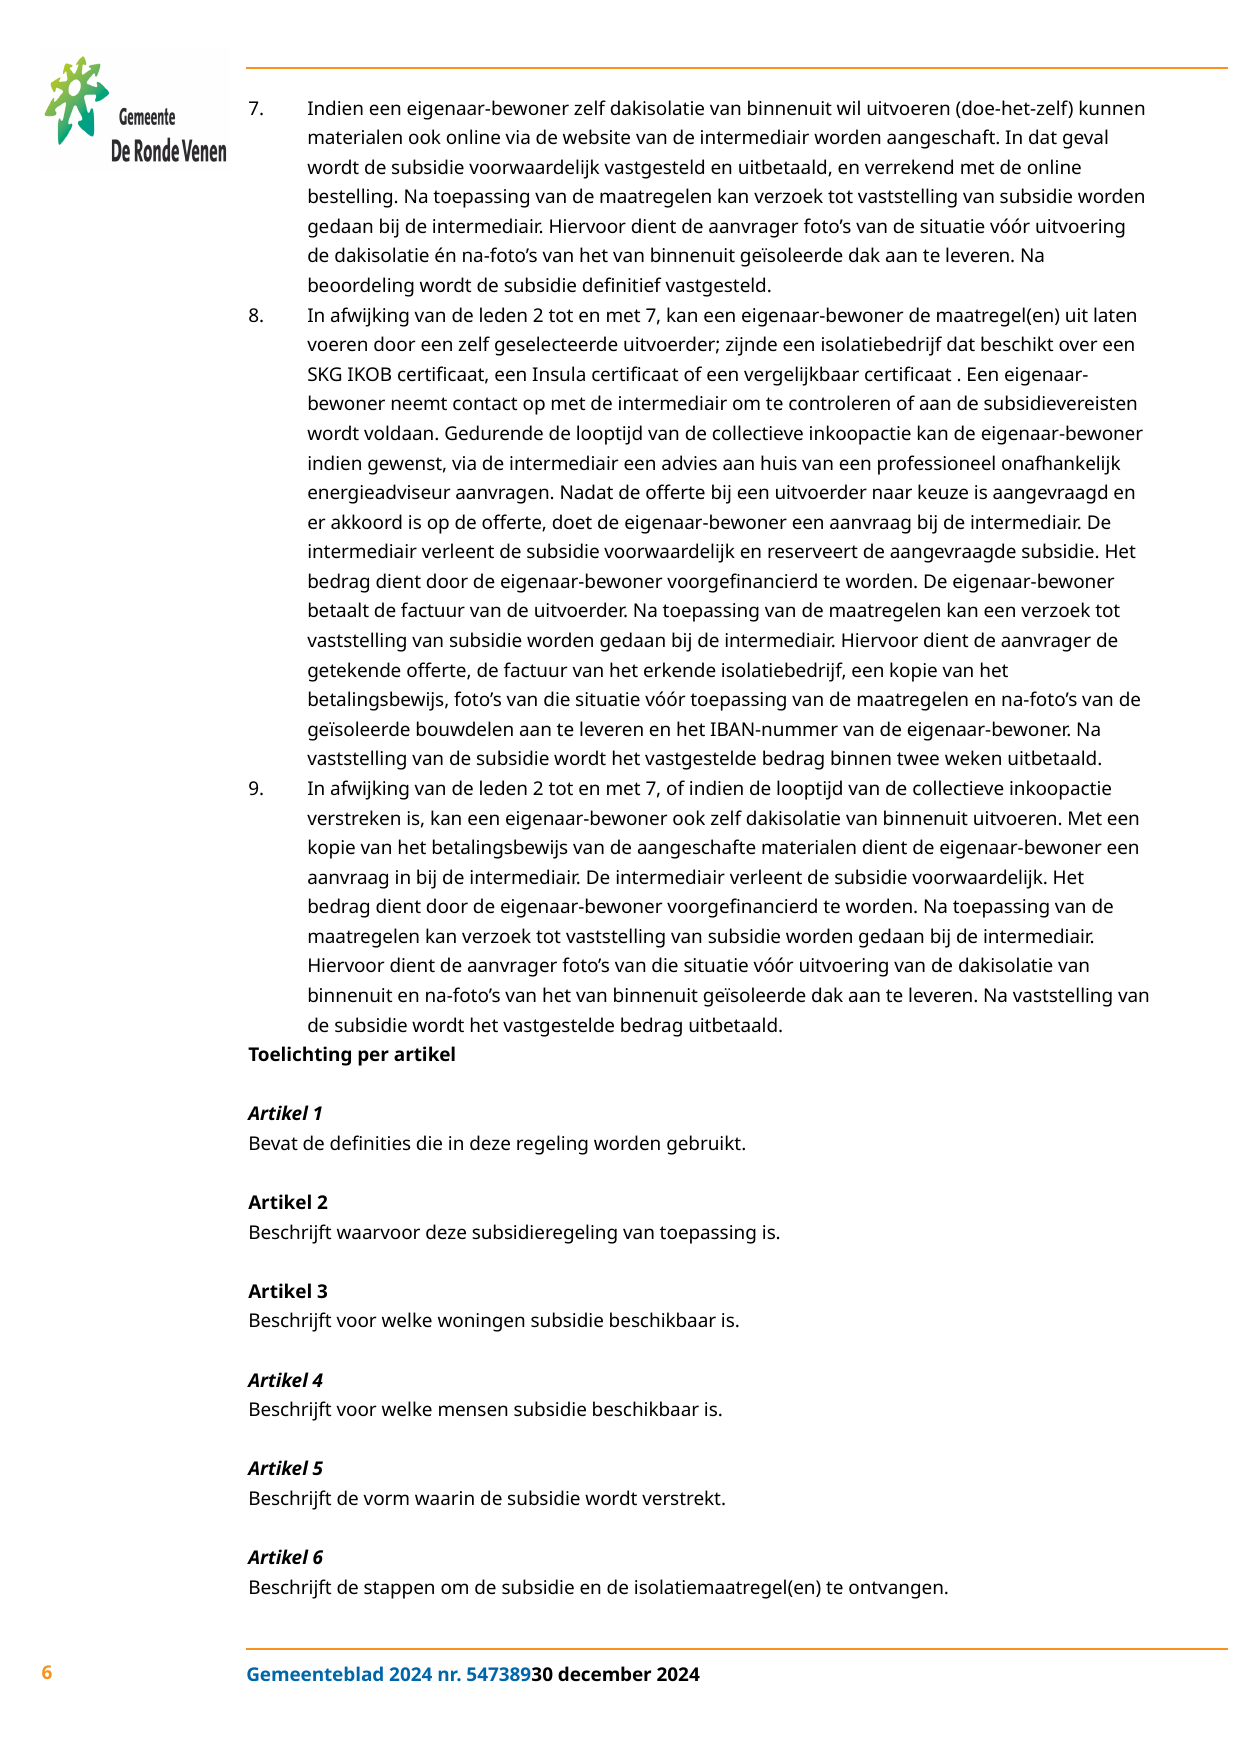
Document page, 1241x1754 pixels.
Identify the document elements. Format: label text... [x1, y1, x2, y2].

text Beschrijft voor welke mensen subsidie beschikbaar is. [248, 1396, 1152, 1422]
text Artikel 2 [248, 1189, 1152, 1215]
text Artikel 5 [248, 1456, 1152, 1481]
list ​​​In afwijking van de leden 2 tot en met 7, kan een eigenaar-bewoner de maatregel(en) uit laten voeren door een zelf geselecteerde uitvoerder; zijnde een isolatiebedrijf dat beschikt over een SKG IKOB certificaat, een Insula certificaat of een vergelijkbaar certificaat . Een eigenaar-bewoner neemt contact op met de intermediair om te controleren of aan de subsidievereisten wordt voldaan. Gedurende de looptijd van de collectieve inkoopactie kan de eigenaar-bewoner indien gewenst, via de intermediair een advies aan huis van een professioneel onafhankelijk energieadviseur aanvragen. Nadat de offerte bij een uitvoerder naar keuze is aangevraagd en er akkoord is op de offerte, doet de eigenaar-bewoner een aanvraag bij de intermediair. De intermediair verleent de subsidie voorwaardelijk en reserveert de aangevraagde subsidie. Het bedrag dient door de eigenaar-bewoner voorgefinancierd te worden. De eigenaar-bewoner betaalt de factuur van de uitvoerder. Na toepassing van de maatregelen kan een verzoek tot vaststelling van subsidie worden gedaan bij de intermediair. Hiervoor dient de aanvrager de getekende offerte, de factuur van het erkende isolatiebedrijf, een kopie van het betalingsbewijs, foto’s van die situatie vóór toepassing van de maatregelen en na-foto’s van de geïsoleerde bouwdelen aan te leveren en het IBAN-nummer van de eigenaar-bewoner. Na vaststelling van de subsidie wordt het vastgestelde bedrag binnen twee weken uitbetaald.​​ [248, 302, 1152, 771]
text Artikel 6 [248, 1544, 1152, 1570]
text Beschrijft de stappen om de subsidie en de isolatiemaatregel(en) te ontvangen. [248, 1574, 1152, 1600]
text Artikel 4 [248, 1367, 1152, 1393]
text Beschrijft de vorm waarin de subsidie wordt verstrekt. [248, 1485, 1152, 1511]
text Toelichting per artikel [248, 1041, 1152, 1067]
picture [41, 47, 231, 172]
list ​​​Indien een eigenaar-bewoner zelf dakisolatie van binnenuit wil uitvoeren (doe-het-zelf) kunnen materialen ook online via de website van de intermediair worden aangeschaft. In dat geval wordt de subsidie voorwaardelijk vastgesteld en uitbetaald, en verrekend met de online bestelling. Na toepassing van de maatregelen kan verzoek tot vaststelling van subsidie worden gedaan bij de intermediair. Hiervoor dient de aanvrager foto’s van de situatie vóór uitvoering de dakisolatie én na-foto’s van het van binnenuit geïsoleerde dak aan te leveren. Na beoordeling wordt de subsidie definitief vastgesteld.​​ ​​ [248, 95, 1152, 298]
text Artikel 1 [248, 1101, 1152, 1126]
list In afwijking van de leden 2 tot en met 7, of indien de looptijd van de collectieve inkoopactie verstreken is, kan een eigenaar-bewoner ook zelf dakisolatie van binnenuit uitvoeren. Met een kopie van het betalingsbewijs van de aangeschafte materialen dient de eigenaar-bewoner een aanvraag in bij de intermediair. De intermediair verleent de subsidie voorwaardelijk. Het bedrag dient door de eigenaar-bewoner voorgefinancierd te worden. Na toepassing van de maatregelen kan verzoek tot vaststelling van subsidie worden gedaan bij de intermediair. Hiervoor dient de aanvrager foto’s van die situatie vóór uitvoering van de dakisolatie van binnenuit en na-foto’s van het van binnenuit geïsoleerde dak aan te leveren. Na vaststelling van de subsidie wordt het vastgestelde bedrag uitbetaald.​​ [248, 775, 1152, 1038]
text Artikel 3 [248, 1278, 1152, 1304]
text Bevat de definities die in deze regeling worden gebruikt. [248, 1130, 1152, 1156]
text Beschrijft voor welke woningen subsidie beschikbaar is. [248, 1308, 1152, 1333]
text Beschrijft waarvoor deze subsidieregeling van toepassing is. [248, 1219, 1152, 1245]
